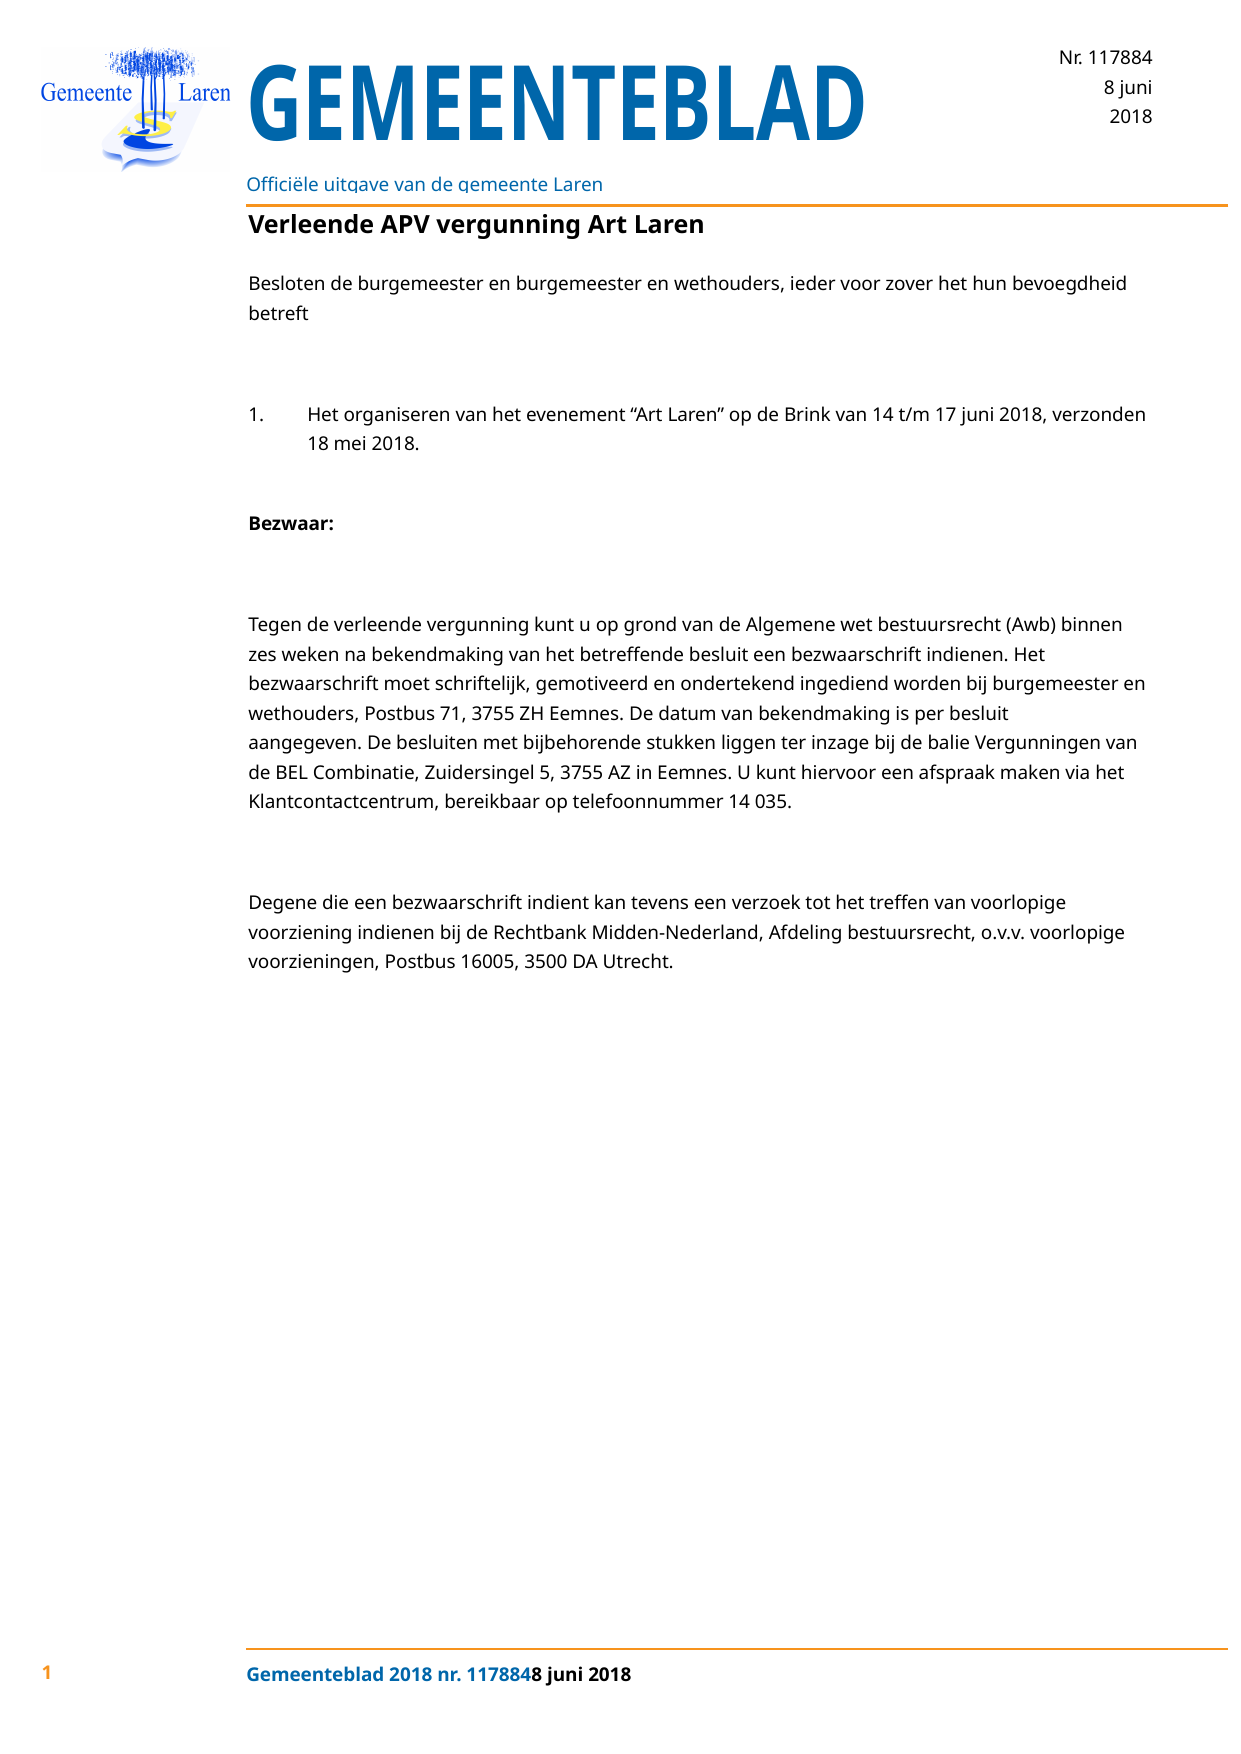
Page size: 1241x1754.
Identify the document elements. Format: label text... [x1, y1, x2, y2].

text Verleende APV vergunning Art Laren [248, 207, 1152, 241]
text Besloten de burgemeester en burgemeester en wethouders, ieder voor zover het hun bevoegdheid betreft [248, 270, 1152, 326]
text Tegen de verleende vergunning kunt u op grond van de Algemene wet bestuursrecht (Awb) binnen zes weken na bekendmaking van het betreffende besluit een bezwaarschrift indienen. Het bezwaarschrift moet schriftelijk, gemotiveerd en ondertekend ingediend worden bij burgemeester en wethouders, Postbus 71, 3755 ZH Eemnes. De datum van bekendmaking is per besluit aangegeven. De besluiten met bijbehorende stukken liggen ter inzage bij de balie Vergunningen van de BEL Combinatie, Zuidersingel 5, 3755 AZ in Eemnes. U kunt hiervoor een afspraak maken via het Klantcontactcentrum, bereikbaar op telefoonnummer 14 035. [248, 611, 1152, 814]
text Bezwaar: [248, 510, 1152, 536]
list Het organiseren van het evenement “Art Laren” op de Brink van 14 t/m 17 juni 2018, verzonden 18 mei 2018. [248, 401, 1152, 456]
picture [41, 47, 231, 172]
text Degene die een bezwaarschrift indient kan tevens een verzoek tot het treffen van voorlopige voorziening indienen bij de Rechtbank Midden-Nederland, Afdeling bestuursrecht, o.v.v. voorlopige voorzieningen, Postbus 16005, 3500 DA Utrecht. [248, 889, 1152, 974]
